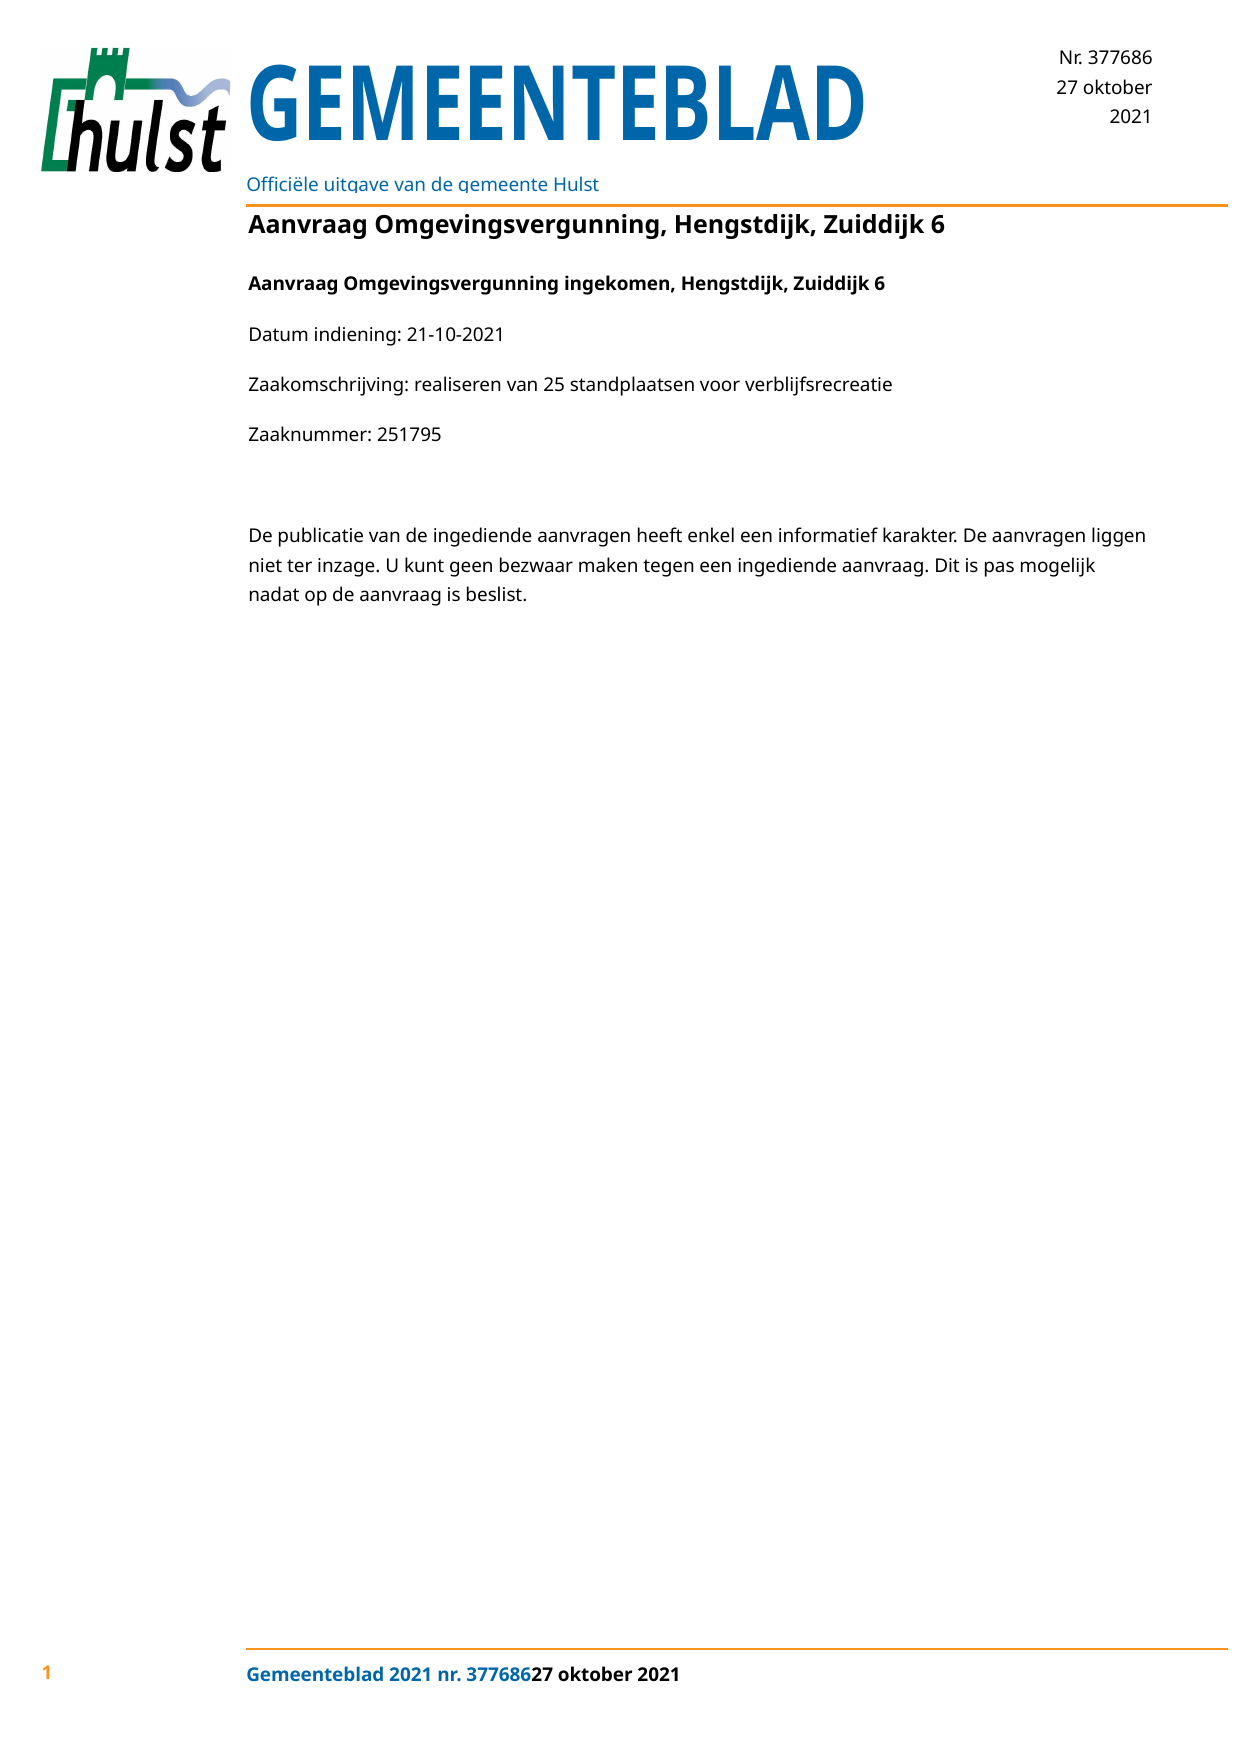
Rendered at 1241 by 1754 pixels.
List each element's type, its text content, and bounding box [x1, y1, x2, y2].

text De publicatie van de ingediende aanvragen heeft enkel een informatief karakter. De aanvragen liggen niet ter inzage. U kunt geen bezwaar maken tegen een ingediende aanvraag. Dit is pas mogelijk nadat op de aanvraag is beslist. [248, 522, 1152, 607]
picture [41, 47, 231, 172]
text Aanvraag Omgevingsvergunning, Hengstdijk, Zuiddijk 6 [248, 207, 1152, 241]
text Datum indiening: 21-10-2021 [248, 321, 1152, 346]
text Zaakomschrijving: realiseren van 25 standplaatsen voor verblijfsrecreatie [248, 371, 1152, 397]
text Zaaknummer: 251795 [248, 422, 1152, 447]
text Aanvraag Omgevingsvergunning ingekomen, Hengstdijk, Zuiddijk 6 [248, 270, 1152, 296]
